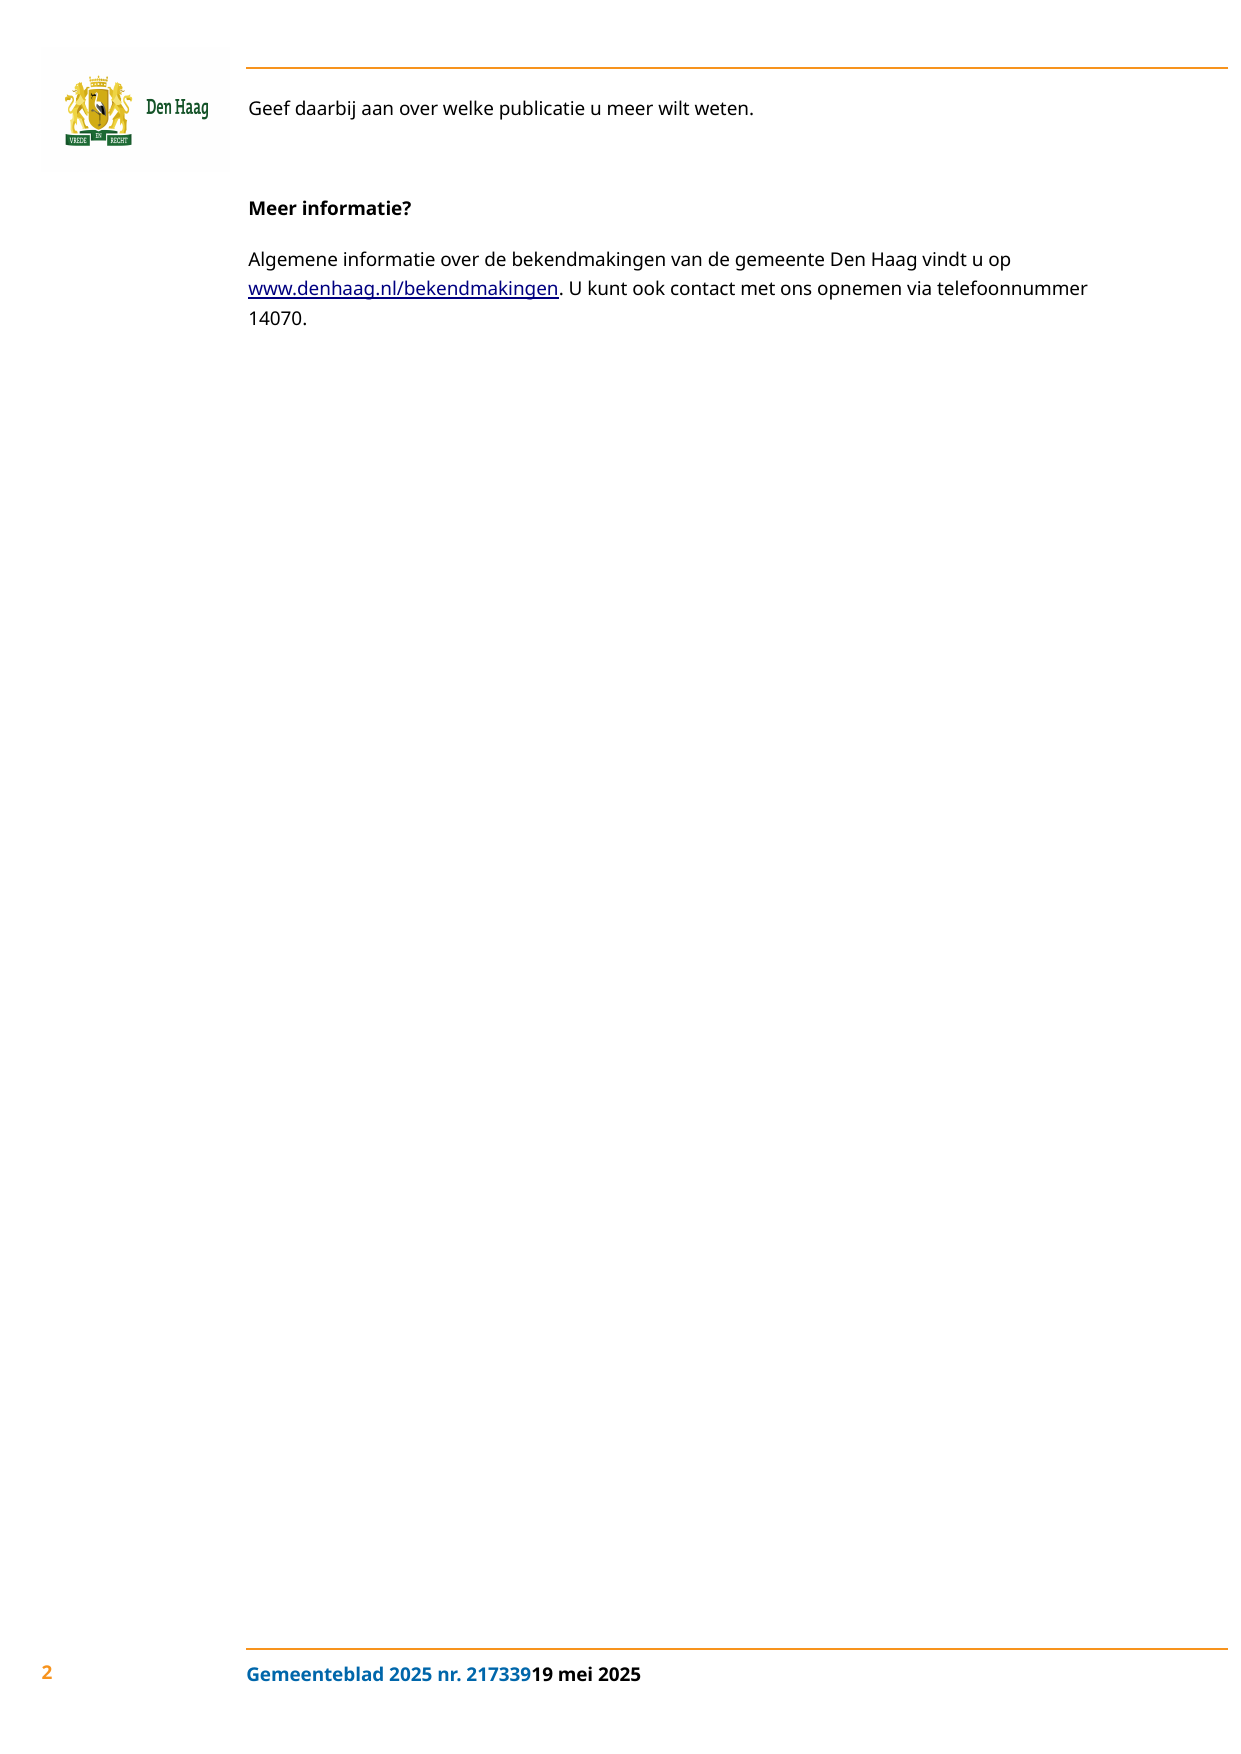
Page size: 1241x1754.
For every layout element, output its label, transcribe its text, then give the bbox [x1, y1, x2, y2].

picture [41, 47, 231, 172]
text Geef daarbij aan over welke publicatie u meer wilt weten. [248, 95, 1152, 121]
text Meer informatie? [248, 196, 1152, 221]
text Algemene informatie over de bekendmakingen van de gemeente Den Haag vindt u op www.denhaag.nl/bekendmakingen. U kunt ook contact met ons opnemen via telefoonnummer 14070. [248, 246, 1152, 331]
